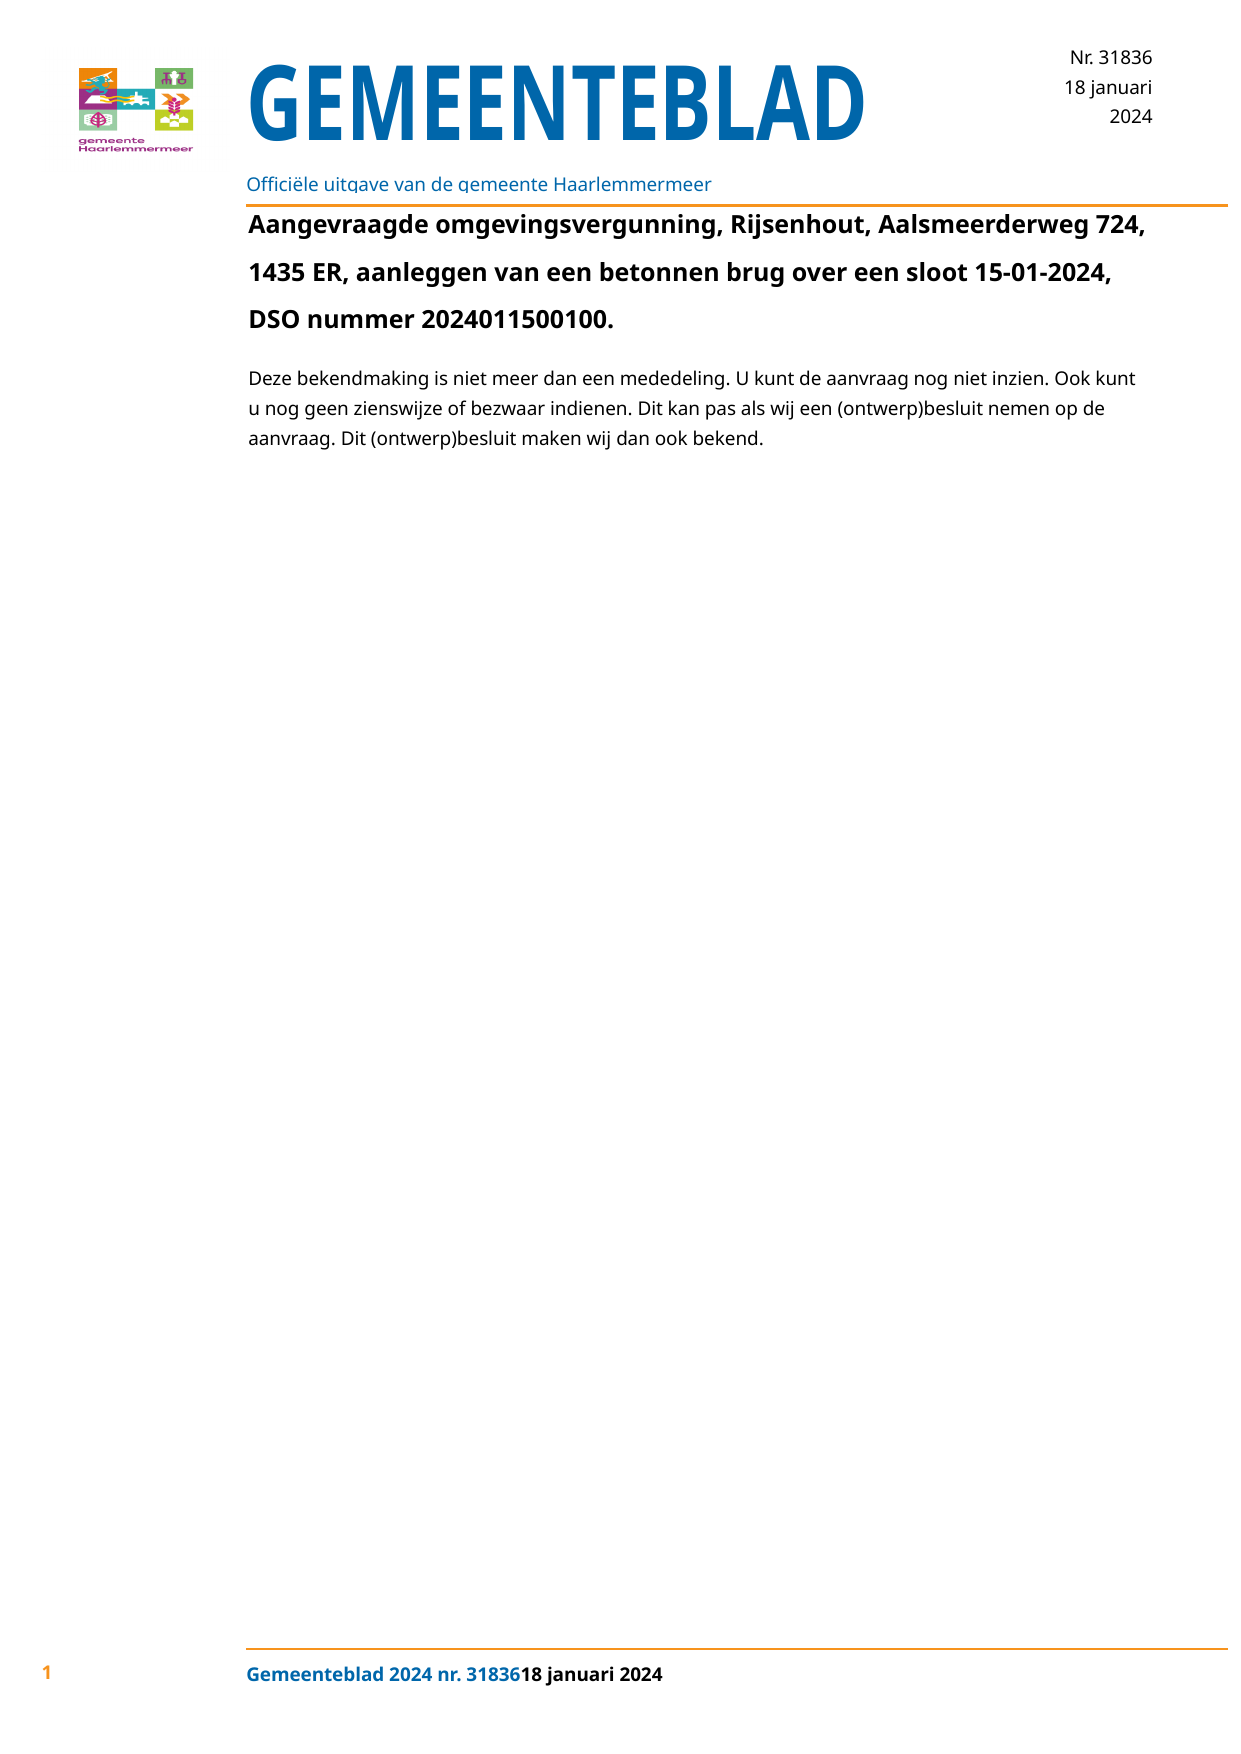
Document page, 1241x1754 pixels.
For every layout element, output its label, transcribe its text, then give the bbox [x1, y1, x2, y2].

picture [41, 47, 231, 172]
text Deze bekendmaking is niet meer dan een mededeling. U kunt de aanvraag nog niet inzien. Ook kunt u nog geen zienswijze of bezwaar indienen. Dit kan pas als wij een (ontwerp)besluit nemen op de aanvraag. Dit (ontwerp)besluit maken wij dan ook bekend. [248, 366, 1152, 450]
text Aangevraagde omgevingsvergunning, Rijsenhout, Aalsmeerderweg 724, 1435 ER, aanleggen van een betonnen brug over een sloot 15-01-2024, DSO nummer 2024011500100. [248, 207, 1152, 336]
